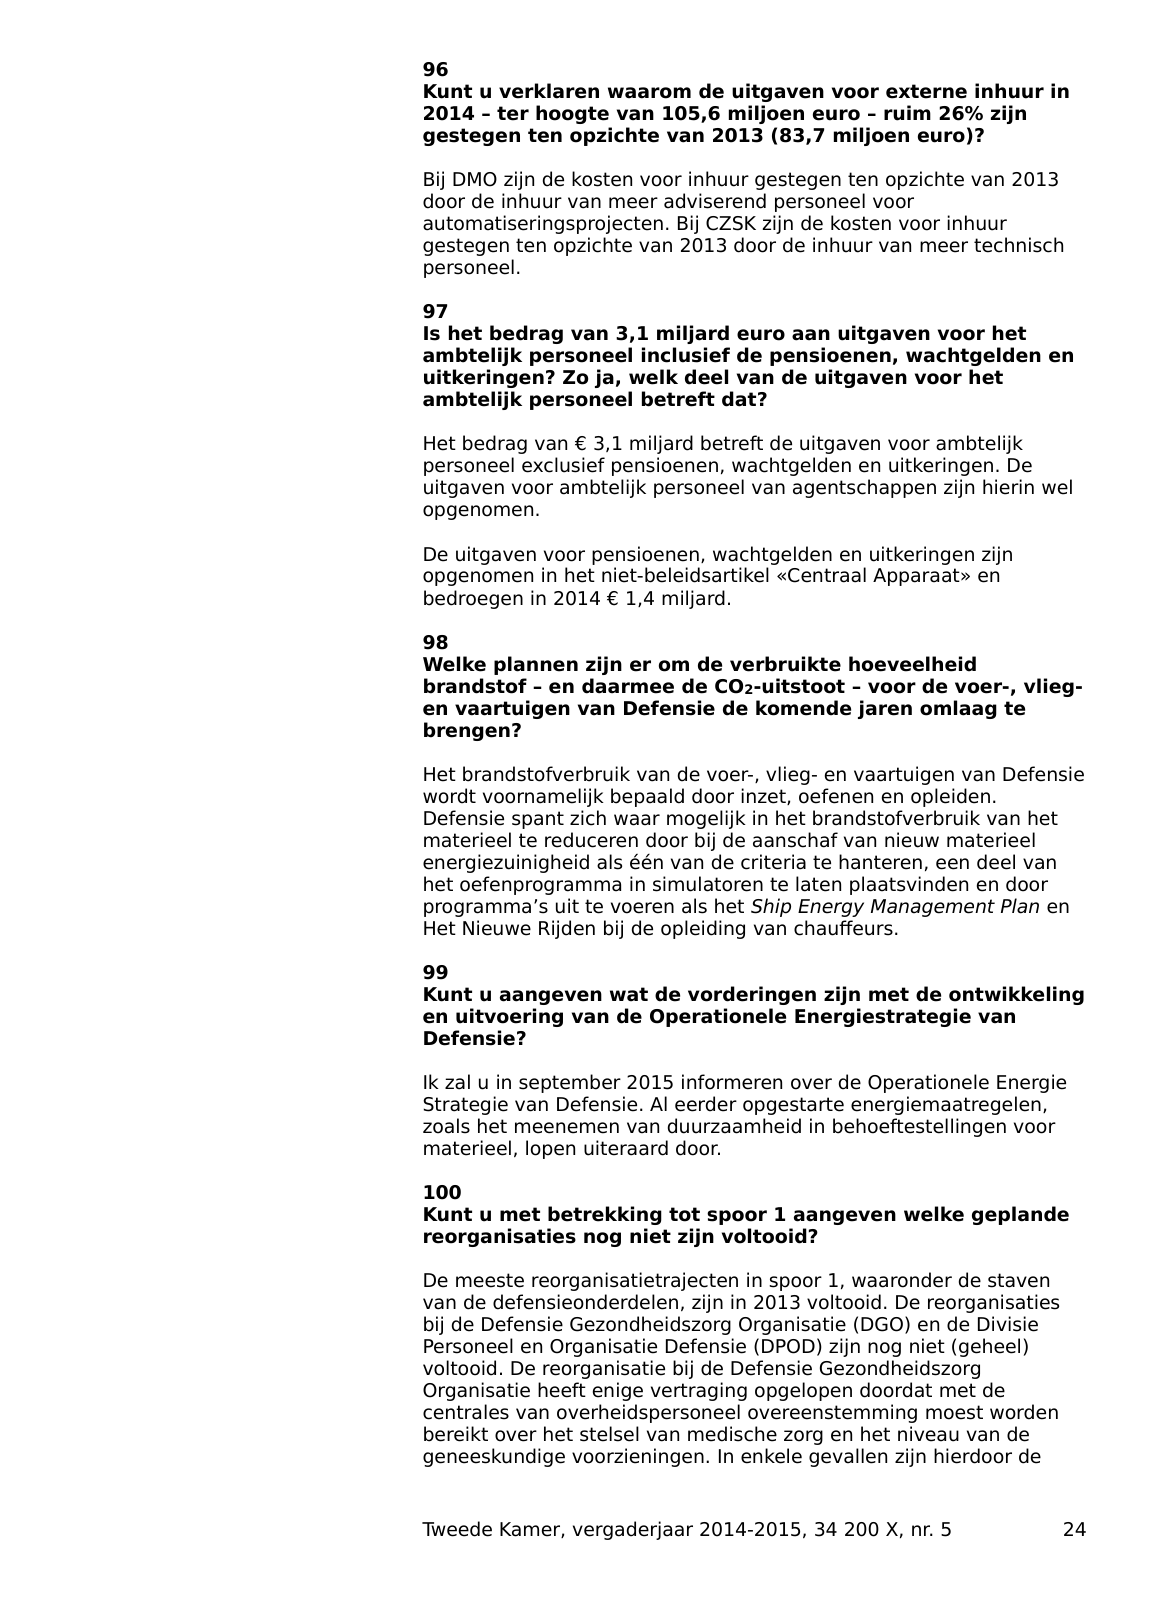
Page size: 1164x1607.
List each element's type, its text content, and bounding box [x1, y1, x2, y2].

text Ik zal u in september 2015 informeren over de Operationele Energie Strategie van Defensie. Al eerder opgestarte energiemaatregelen, zoals het meenemen van duurzaamheid in behoeftestellingen voor materieel, lopen uiteraard door. [422, 1072, 1087, 1160]
text Kunt u aangeven wat de vorderingen zijn met de ontwikkeling en uitvoering van de Operationele Energiestrategie van Defensie? [422, 984, 1087, 1049]
text 96 [422, 59, 1087, 81]
text Het brandstofverbruik van de voer-, vlieg- en vaartuigen van Defensie wordt voornamelijk bepaald door inzet, oefenen en opleiden. Defensie spant zich waar mogelijk in het brandstofverbruik van het materieel te reduceren door bij de aanschaf van nieuw materieel energiezuinigheid als één van de criteria te hanteren, een deel van het oefenprogramma in simulatoren te laten plaatsvinden en door programma’s uit te voeren als het Ship Energy Management Plan en Het Nieuwe Rijden bij de opleiding van chauffeurs. [422, 764, 1087, 939]
text Is het bedrag van 3,1 miljard euro aan uitgaven voor het ambtelijk personeel inclusief de pensioenen, wachtgelden en uitkeringen? Zo ja, welk deel van de uitgaven voor het ambtelijk personeel betreft dat? [422, 323, 1087, 411]
text 100 [422, 1182, 1087, 1204]
text Het bedrag van € 3,1 miljard betreft de uitgaven voor ambtelijk personeel exclusief pensioenen, wachtgelden en uitkeringen. De uitgaven voor ambtelijk personeel van agentschappen zijn hierin wel opgenomen. [422, 433, 1087, 521]
text De meeste reorganisatietrajecten in spoor 1, waaronder de staven van de defensieonderdelen, zijn in 2013 voltooid. De reorganisaties bij de Defensie Gezondheidszorg Organisatie (DGO) en de Divisie Personeel en Organisatie Defensie (DPOD) zijn nog niet (geheel) voltooid. De reorganisatie bij de Defensie Gezondheidszorg Organisatie heeft enige vertraging opgelopen doordat met de centrales van overheidspersoneel overeenstemming moest worden bereikt over het stelsel van medische zorg en het niveau van de geneeskundige voorzieningen. In enkele gevallen zijn hierdoor de [422, 1270, 1087, 1468]
text Kunt u met betrekking tot spoor 1 aangeven welke geplande reorganisaties nog niet zijn voltooid? [422, 1204, 1087, 1248]
text 97 [422, 301, 1087, 323]
text Bij DMO zijn de kosten voor inhuur gestegen ten opzichte van 2013 door de inhuur van meer adviserend personeel voor automatiseringsprojecten. Bij CZSK zijn de kosten voor inhuur gestegen ten opzichte van 2013 door de inhuur van meer technisch personeel. [422, 169, 1087, 279]
text 98 [422, 632, 1087, 653]
text 99 [422, 962, 1087, 984]
text De uitgaven voor pensioenen, wachtgelden en uitkeringen zijn opgenomen in het niet-beleidsartikel «Centraal Apparaat» en bedroegen in 2014 € 1,4 miljard. [422, 543, 1087, 609]
text Welke plannen zijn er om de verbruikte hoeveelheid brandstof – en daarmee de CO2-uitstoot – voor de voer-, vlieg- en vaartuigen van Defensie de komende jaren omlaag te brengen? [422, 653, 1087, 741]
text Kunt u verklaren waarom de uitgaven voor externe inhuur in 2014 – ter hoogte van 105,6 miljoen euro – ruim 26% zijn gestegen ten opzichte van 2013 (83,7 miljoen euro)? [422, 81, 1087, 147]
